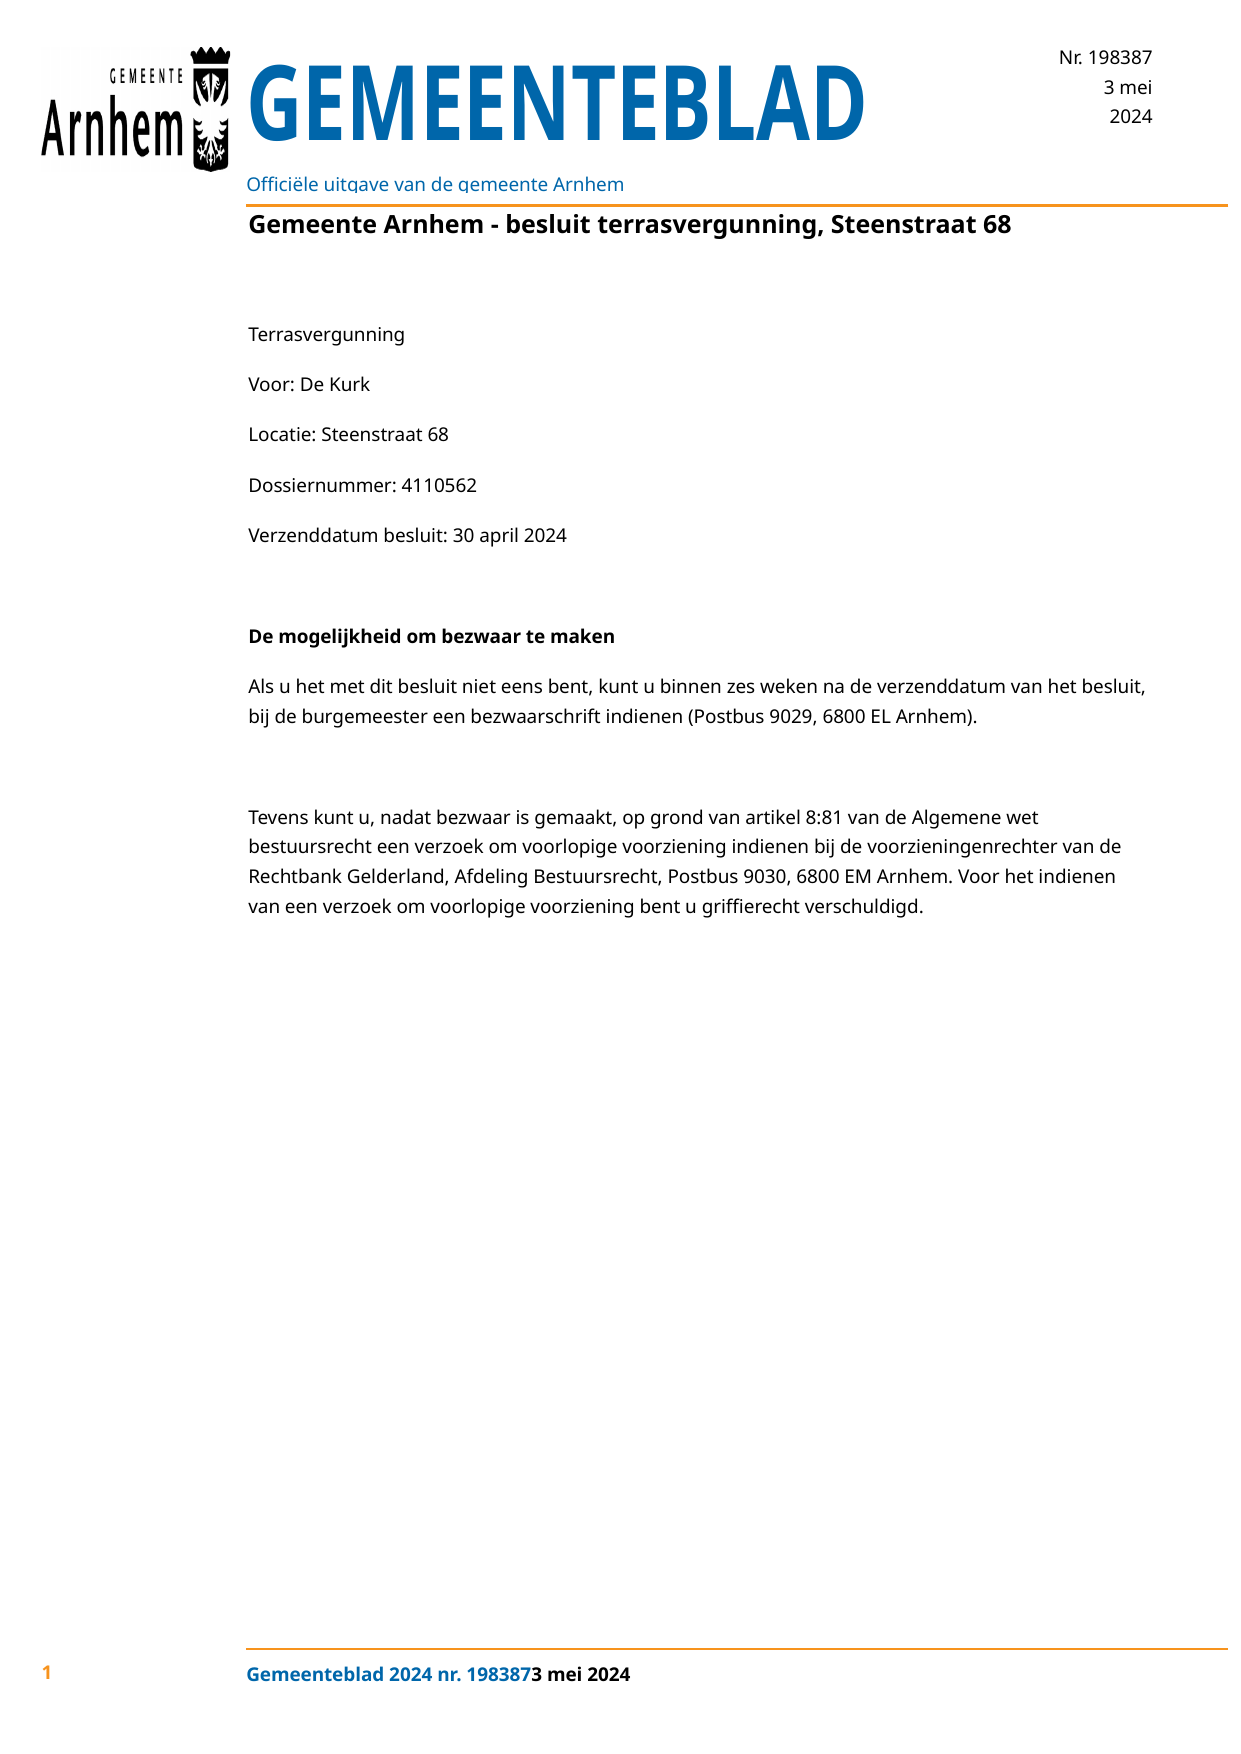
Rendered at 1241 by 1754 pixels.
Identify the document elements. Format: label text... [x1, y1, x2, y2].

text Gemeente Arnhem - besluit terrasvergunning, Steenstraat 68 [248, 207, 1152, 241]
text De mogelijkheid om bezwaar te maken [248, 623, 1152, 649]
text Dossiernummer: 4110562 [248, 472, 1152, 498]
text Verzenddatum besluit: 30 april 2024 [248, 522, 1152, 548]
text Als u het met dit besluit niet eens bent, kunt u binnen zes weken na de verzenddatum van het besluit, bij de burgemeester een bezwaarschrift indienen (Postbus 9029, 6800 EL Arnhem). [248, 674, 1152, 729]
text Tevens kunt u, nadat bezwaar is gemaakt, op grond van artikel 8:81 van de Algemene wet bestuursrecht een verzoek om voorlopige voorziening indienen bij de voorzieningenrechter van de Rechtbank Gelderland, Afdeling Bestuursrecht, Postbus 9030, 6800 EM Arnhem. Voor het indienen van een verzoek om voorlopige voorziening bent u griffierecht verschuldigd. [248, 804, 1152, 918]
picture [41, 47, 231, 172]
text Voor: De Kurk [248, 371, 1152, 397]
text Locatie: Steenstraat 68 [248, 422, 1152, 447]
text Terrasvergunning [248, 321, 1152, 346]
